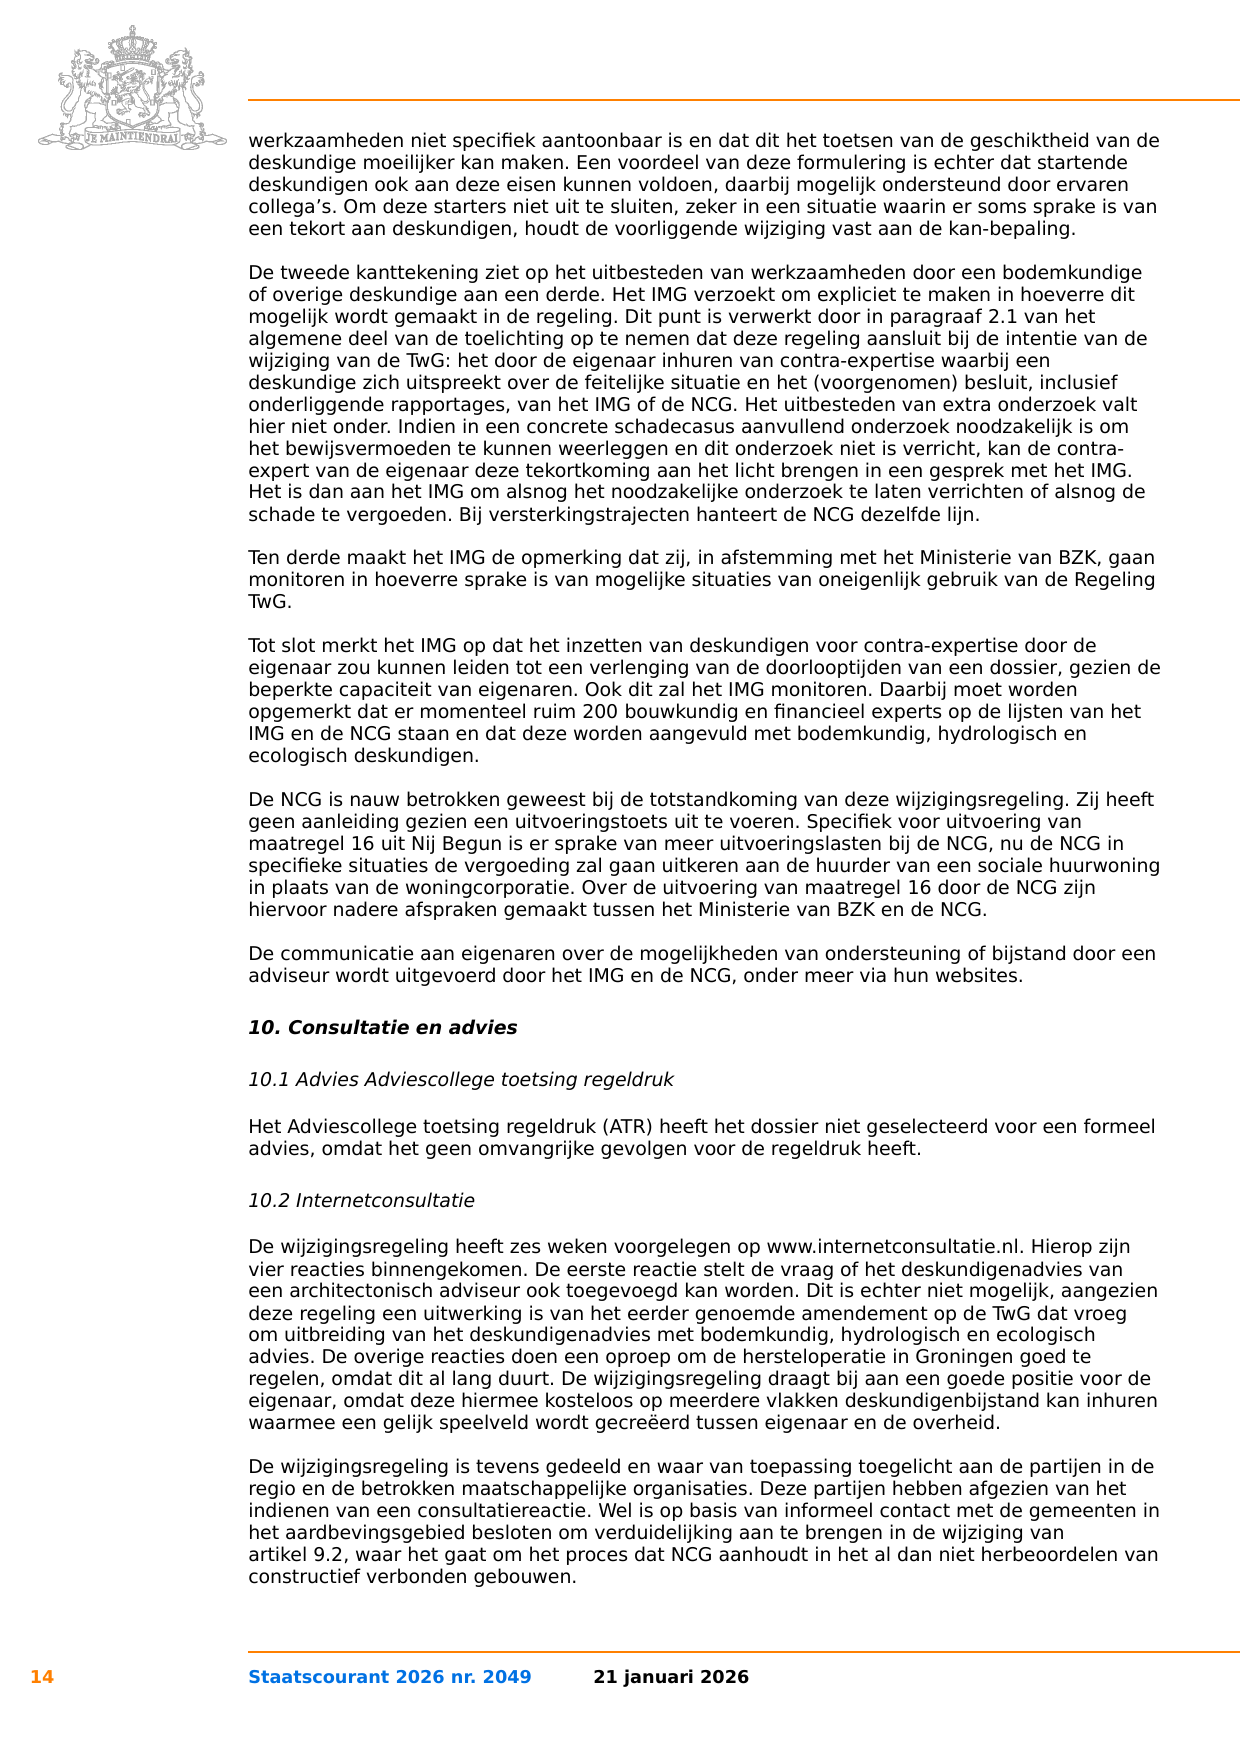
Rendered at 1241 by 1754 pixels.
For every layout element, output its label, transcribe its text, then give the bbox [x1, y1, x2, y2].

text De NCG is nauw betrokken geweest bij de totstandkoming van deze wijzigingsregeling. Zij heeft geen aanleiding gezien een uitvoeringstoets uit te voeren. Specifiek voor uitvoering van maatregel 16 uit Nij Begun is er sprake van meer uitvoeringslasten bij de NCG, nu de NCG in specifieke situaties de vergoeding zal gaan uitkeren aan de huurder van een sociale huurwoning in plaats van de woningcorporatie. Over de uitvoering van maatregel 16 door de NCG zijn hiervoor nadere afspraken gemaakt tussen het Ministerie van BZK en de NCG. [248, 789, 1163, 921]
subtitle 10.2 Internetconsultatie [248, 1189, 1163, 1211]
subtitle 10. Consultatie en advies [248, 1017, 1163, 1038]
text werkzaamheden niet specifiek aantoonbaar is en dat dit het toetsen van de geschiktheid van de deskundige moeilijker kan maken. Een voordeel van deze formulering is echter dat startende deskundigen ook aan deze eisen kunnen voldoen, daarbij mogelijk ondersteund door ervaren collega’s. Om deze starters niet uit te sluiten, zeker in een situatie waarin er soms sprake is van een tekort aan deskundigen, houdt de voorliggende wijziging vast aan de kan-bepaling. [248, 130, 1163, 240]
text De wijzigingsregeling is tevens gedeeld en waar van toepassing toegelicht aan de partijen in de regio en de betrokken maatschappelijke organisaties. Deze partijen hebben afgezien van het indienen van een consultatiereactie. Wel is op basis van informeel contact met de gemeenten in het aardbevingsgebied besloten om verduidelijking aan te brengen in de wijziging van artikel 9.2, waar het gaat om het proces dat NCG aanhoudt in het al dan niet herbeoordelen van constructief verbonden gebouwen. [248, 1456, 1163, 1588]
text De communicatie aan eigenaren over de mogelijkheden van ondersteuning of bijstand door een adviseur wordt uitgevoerd door het IMG en de NCG, onder meer via hun websites. [248, 943, 1163, 987]
text De wijzigingsregeling heeft zes weken voorgelegen op www.internetconsultatie.nl. Hierop zijn vier reacties binnengekomen. De eerste reactie stelt de vraag of het deskundigenadvies van een architectonisch adviseur ook toegevoegd kan worden. Dit is echter niet mogelijk, aangezien deze regeling een uitwerking is van het eerder genoemde amendement op de TwG dat vroeg om uitbreiding van het deskundigenadvies met bodemkundig, hydrologisch en ecologisch advies. De overige reacties doen een oproep om de hersteloperatie in Groningen goed te regelen, omdat dit al lang duurt. De wijzigingsregeling draagt bij aan een goede positie voor de eigenaar, omdat deze hiermee kosteloos op meerdere vlakken deskundigenbijstand kan inhuren waarmee een gelijk speelveld wordt gecreëerd tussen eigenaar en de overheid. [248, 1236, 1163, 1434]
subtitle 10.1 Advies Adviescollege toetsing regeldruk [248, 1068, 1163, 1091]
text Het Adviescollege toetsing regeldruk (ATR) heeft het dossier niet geselecteerd voor een formeel advies, omdat het geen omvangrijke gevolgen voor de regeldruk heeft. [248, 1116, 1163, 1159]
text Tot slot merkt het IMG op dat het inzetten van deskundigen voor contra-expertise door de eigenaar zou kunnen leiden tot een verlenging van de doorlooptijden van een dossier, gezien de beperkte capaciteit van eigenaren. Ook dit zal het IMG monitoren. Daarbij moet worden opgemerkt dat er momenteel ruim 200 bouwkundig en financieel experts op de lijsten van het IMG en de NCG staan en dat deze worden aangevuld met bodemkundig, hydrologisch en ecologisch deskundigen. [248, 635, 1163, 767]
text De tweede kanttekening ziet op het uitbesteden van werkzaamheden door een bodemkundige of overige deskundige aan een derde. Het IMG verzoekt om expliciet te maken in hoeverre dit mogelijk wordt gemaakt in de regeling. Dit punt is verwerkt door in paragraaf 2.1 van het algemene deel van de toelichting op te nemen dat deze regeling aansluit bij de intentie van de wijziging van de TwG: het door de eigenaar inhuren van contra-expertise waarbij een deskundige zich uitspreekt over de feitelijke situatie en het (voorgenomen) besluit, inclusief onderliggende rapportages, van het IMG of de NCG. Het uitbesteden van extra onderzoek valt hier niet onder. Indien in een concrete schadecasus aanvullend onderzoek noodzakelijk is om het bewijsvermoeden te kunnen weerleggen en dit onderzoek niet is verricht, kan de contra-expert van de eigenaar deze tekortkoming aan het licht brengen in een gesprek met het IMG. Het is dan aan het IMG om alsnog het noodzakelijke onderzoek te laten verrichten of alsnog de schade te vergoeden. Bij versterkingstrajecten hanteert de NCG dezelfde lijn. [248, 262, 1163, 525]
text Ten derde maakt het IMG de opmerking dat zij, in afstemming met het Ministerie van BZK, gaan monitoren in hoeverre sprake is van mogelijke situaties van oneigenlijk gebruik van de Regeling TwG. [248, 547, 1163, 613]
picture [38, 25, 227, 150]
